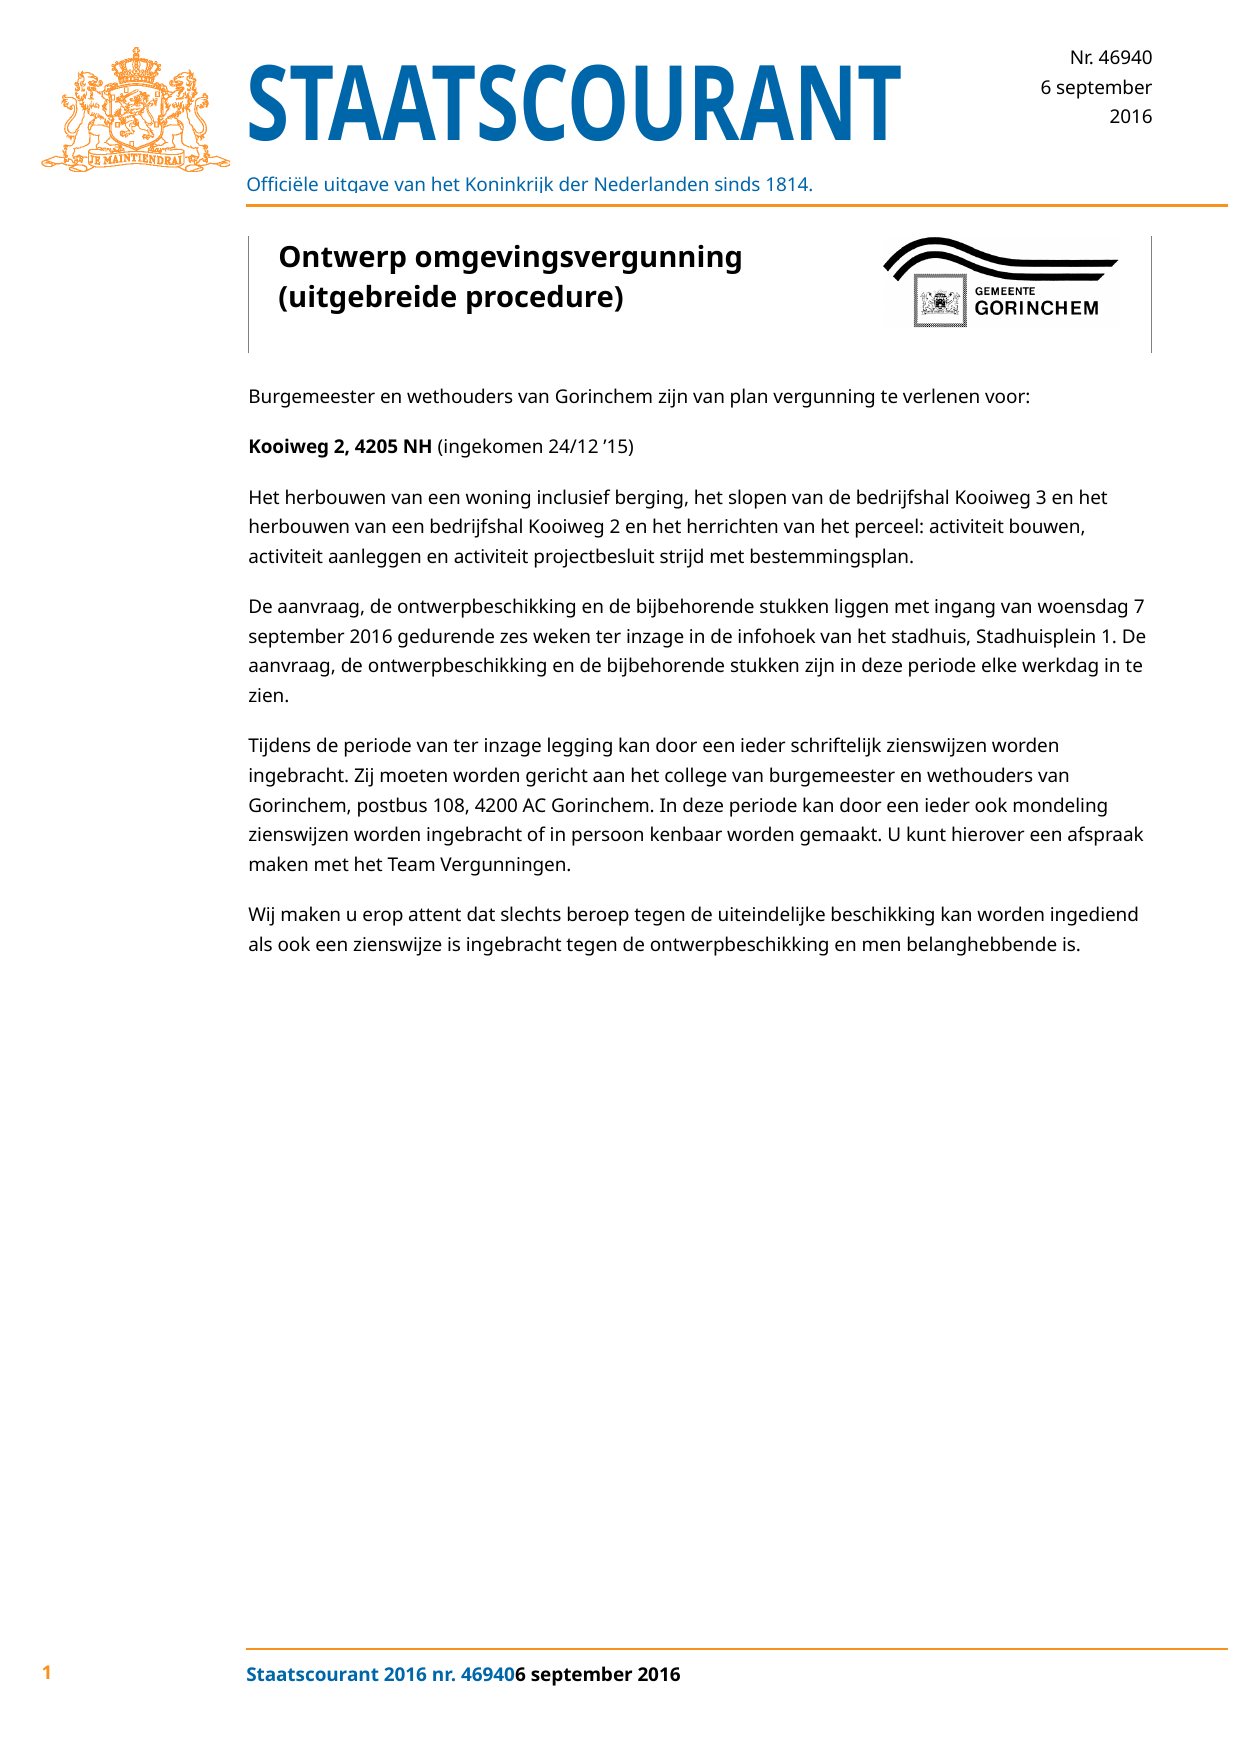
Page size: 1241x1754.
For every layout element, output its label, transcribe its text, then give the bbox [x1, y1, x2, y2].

picture [41, 47, 231, 172]
text Tijdens de periode van ter inzage legging kan door een ieder schriftelijk zienswijzen worden ingebracht. Zij moeten worden gericht aan het college van burgemeester en wethouders van Gorinchem, postbus 108, 4200 AC Gorinchem. In deze periode kan door een ieder ook mondeling zienswijzen worden ingebracht of in persoon kenbaar worden gemaakt. U kunt hierover een afspraak maken met het Team Vergunningen. [248, 733, 1152, 877]
text Wij maken u erop attent dat slechts beroep tegen de uiteindelijke beschikking kan worden ingediend als ook een zienswijze is ingebracht tegen de ontwerpbeschikking en men belanghebbende is. [248, 901, 1152, 957]
picture [882, 236, 1119, 328]
table_header [850, 236, 1151, 353]
text Burgemeester en wethouders van Gorinchem zijn van plan vergunning te verlenen voor: [248, 383, 1152, 409]
text Het herbouwen van een woning inclusief berging, het slopen van de bedrijfshal Kooiweg 3 en het herbouwen van een bedrijfshal Kooiweg 2 en het herrichten van het perceel: activiteit bouwen, activiteit aanleggen en activiteit projectbesluit strijd met bestemmingsplan. [248, 484, 1152, 569]
table_header Ontwerp omgevingsvergunning (uitgebreide procedure) [249, 236, 850, 353]
text De aanvraag, de ontwerpbeschikking en de bijbehorende stukken liggen met ingang van woensdag 7 september 2016 gedurende zes weken ter inzage in de infohoek van het stadhuis, Stadhuisplein 1. De aanvraag, de ontwerpbeschikking en de bijbehorende stukken zijn in deze periode elke werkdag in te zien. [248, 593, 1152, 708]
text Kooiweg 2, 4205 NH (ingekomen 24/12 ’15) [248, 433, 1152, 459]
